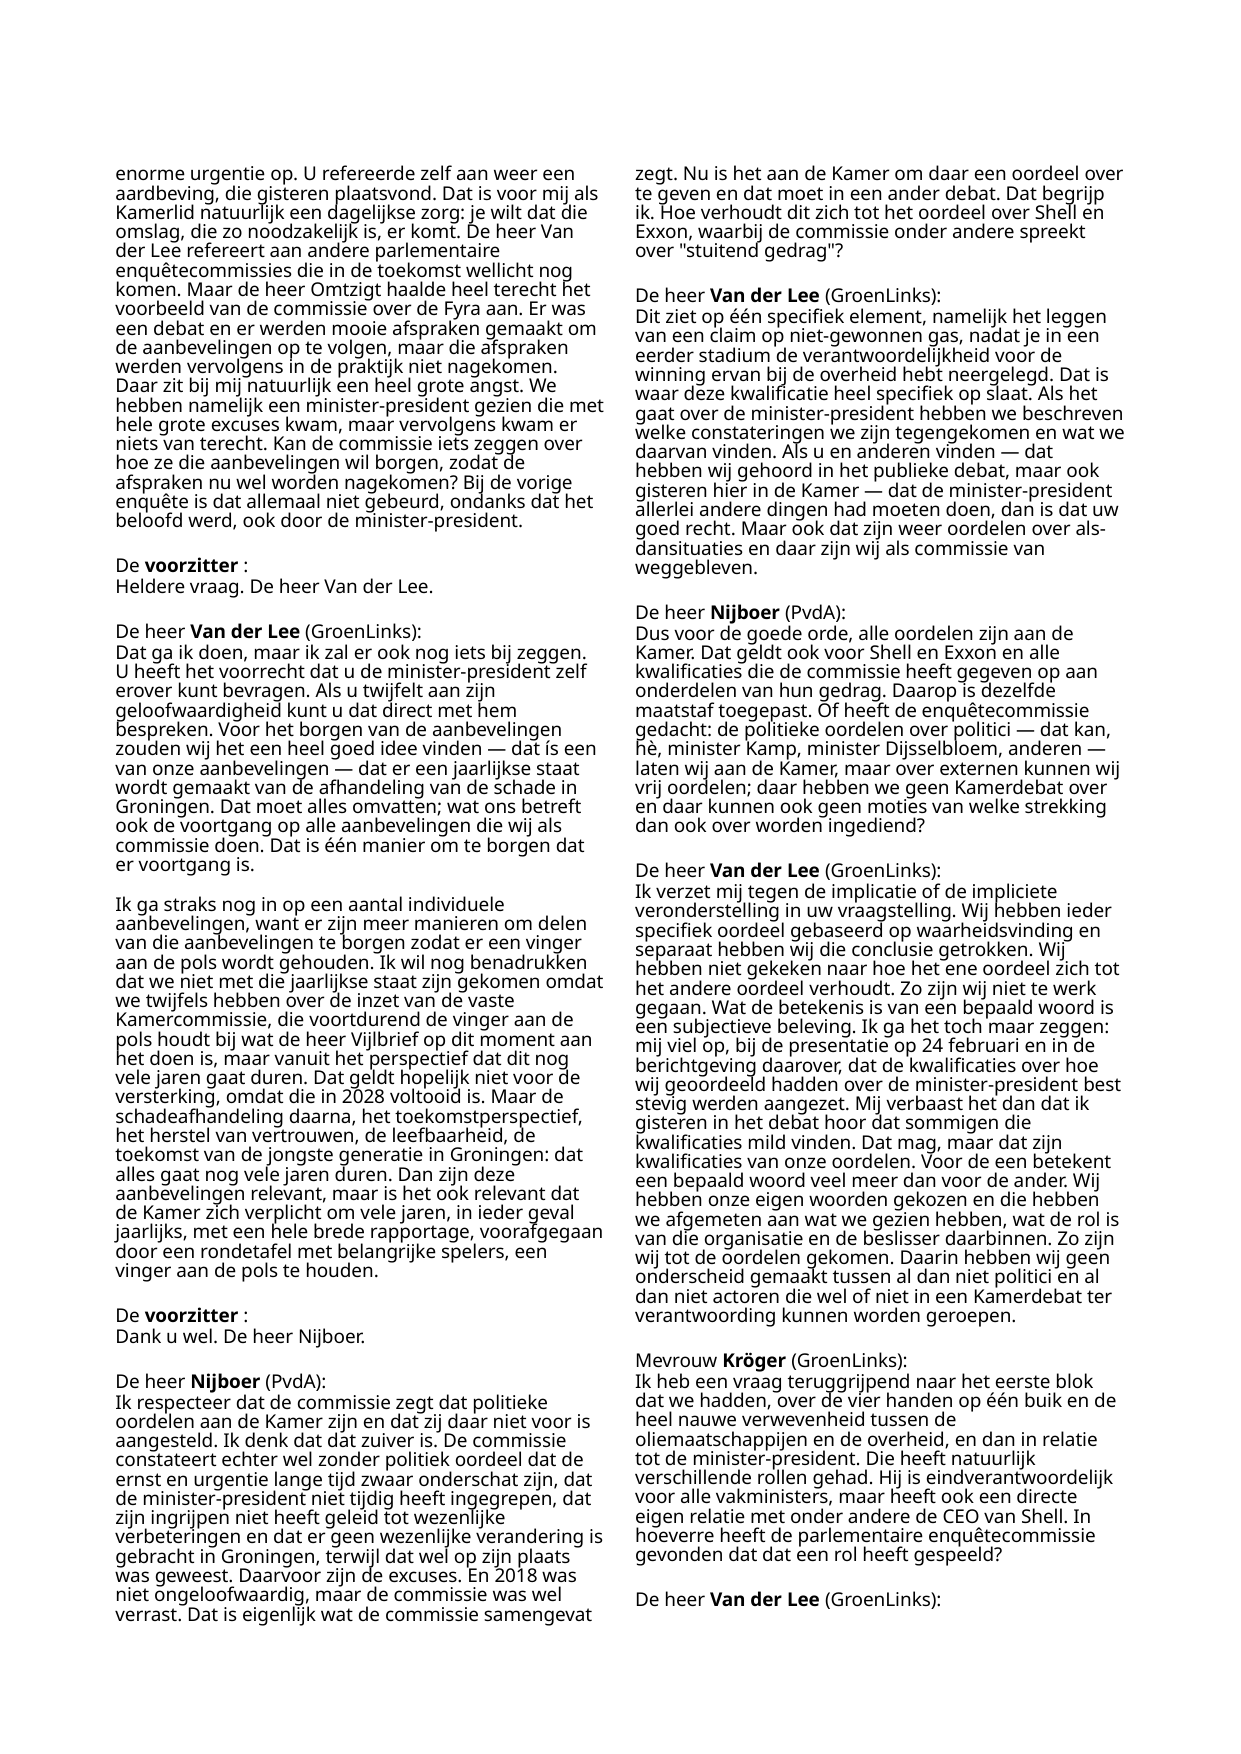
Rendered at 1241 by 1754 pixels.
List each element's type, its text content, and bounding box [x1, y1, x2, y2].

text De heer Nijboer (PvdA): [115, 1368, 605, 1394]
text Ik heb een vraag teruggrijpend naar het eerste blok dat we hadden, over de vier handen op één buik en de heel nauwe verwevenheid tussen de oliemaatschappijen en de overheid, en dan in relatie tot de minister-president. Die heeft natuurlijk verschillende rollen gehad. Hij is eindverantwoordelijk voor alle vakministers, maar heeft ook een directe eigen relatie met onder andere de CEO van Shell. In hoeverre heeft de parlementaire enquêtecommissie gevonden dat dat een rol heeft gespeeld? [635, 1373, 1125, 1566]
text De heer Van der Lee (GroenLinks): [635, 857, 1125, 883]
text De heer Van der Lee (GroenLinks): [115, 618, 605, 644]
text De voorzitter : [115, 552, 605, 578]
text Dat ga ik doen, maar ik zal er ook nog iets bij zeggen. U heeft het voorrecht dat u de minister-president zelf erover kunt bevragen. Als u twijfelt aan zijn geloofwaardigheid kunt u dat direct met hem bespreken. Voor het borgen van de aanbevelingen zouden wij het een heel goed idee vinden — dat ís een van onze aanbevelingen — dat er een jaarlijkse staat wordt gemaakt van de afhandeling van de schade in Groningen. Dat moet alles omvatten; wat ons betreft ook de voortgang op alle aanbevelingen die wij als commissie doen. Dat is één manier om te borgen dat er voortgang is. [115, 644, 605, 875]
text Mevrouw Kröger (GroenLinks): [635, 1347, 1125, 1373]
text enorme urgentie op. U refereerde zelf aan weer een aardbeving, die gisteren plaatsvond. Dat is voor mij als Kamerlid natuurlijk een dagelijkse zorg: je wilt dat die omslag, die zo noodzakelijk is, er komt. De heer Van der Lee refereert aan andere parlementaire enquêtecommissies die in de toekomst wellicht nog komen. Maar de heer Omtzigt haalde heel terecht het voorbeeld van de commissie over de Fyra aan. Er was een debat en er werden mooie afspraken gemaakt om de aanbevelingen op te volgen, maar die afspraken werden vervolgens in de praktijk niet nagekomen. Daar zit bij mij natuurlijk een heel grote angst. We hebben namelijk een minister-president gezien die met hele grote excuses kwam, maar vervolgens kwam er niets van terecht. Kan de commissie iets zeggen over hoe ze die aanbevelingen wil borgen, zodat de afspraken nu wel worden nagekomen? Bij de vorige enquête is dat allemaal niet gebeurd, ondanks dat het beloofd werd, ook door de minister-president. [115, 165, 605, 531]
text Dank u wel. De heer Nijboer. [115, 1328, 605, 1347]
text De voorzitter : [115, 1302, 605, 1328]
text De heer Van der Lee (GroenLinks): [635, 1586, 1125, 1612]
text Dit ziet op één specifiek element, namelijk het leggen van een claim op niet-gewonnen gas, nadat je in een eerder stadium de verantwoordelijkheid voor de winning ervan bij de overheid hebt neergelegd. Dat is waar deze kwalificatie heel specifiek op slaat. Als het gaat over de minister-president hebben we beschreven welke constateringen we zijn tegengekomen en wat we daarvan vinden. Als u en anderen vinden — dat hebben wij gehoord in het publieke debat, maar ook gisteren hier in de Kamer — dat de minister-president allerlei andere dingen had moeten doen, dan is dat uw goed recht. Maar ook dat zijn weer oordelen over als-dansituaties en daar zijn wij als commissie van weggebleven. [635, 308, 1125, 578]
text Ik ga straks nog in op een aantal individuele aanbevelingen, want er zijn meer manieren om delen van die aanbevelingen te borgen zodat er een vinger aan de pols wordt gehouden. Ik wil nog benadrukken dat we niet met die jaarlijkse staat zijn gekomen omdat we twijfels hebben over de inzet van de vaste Kamercommissie, die voortdurend de vinger aan de pols houdt bij wat de heer Vijlbrief op dit moment aan het doen is, maar vanuit het perspectief dat dit nog vele jaren gaat duren. Dat geldt hopelijk niet voor de versterking, omdat die in 2028 voltooid is. Maar de schadeafhandeling daarna, het toekomstperspectief, het herstel van vertrouwen, de leefbaarheid, de toekomst van de jongste generatie in Groningen: dat alles gaat nog vele jaren duren. Dan zijn deze aanbevelingen relevant, maar is het ook relevant dat de Kamer zich verplicht om vele jaren, in ieder geval jaarlijks, met een hele brede rapportage, voorafgegaan door een rondetafel met belangrijke spelers, een vinger aan de pols te houden. [115, 896, 605, 1281]
text Dus voor de goede orde, alle oordelen zijn aan de Kamer. Dat geldt ook voor Shell en Exxon en alle kwalificaties die de commissie heeft gegeven op aan onderdelen van hun gedrag. Daarop is dezelfde maatstaf toegepast. Of heeft de enquêtecommissie gedacht: de politieke oordelen over politici — dat kan, hè, minister Kamp, minister Dijsselbloem, anderen — laten wij aan de Kamer, maar over externen kunnen wij vrij oordelen; daar hebben we geen Kamerdebat over en daar kunnen ook geen moties van welke strekking dan ook over worden ingediend? [635, 624, 1125, 837]
text Ik respecteer dat de commissie zegt dat politieke oordelen aan de Kamer zijn en dat zij daar niet voor is aangesteld. Ik denk dat dat zuiver is. De commissie constateert echter wel zonder politiek oordeel dat de ernst en urgentie lange tijd zwaar onderschat zijn, dat de minister-president niet tijdig heeft ingegrepen, dat zijn ingrijpen niet heeft geleid tot wezenlijke verbeteringen en dat er geen wezenlijke verandering is gebracht in Groningen, terwijl dat wel op zijn plaats was geweest. Daarvoor zijn de excuses. En 2018 was niet ongeloofwaardig, maar de commissie was wel verrast. Dat is eigenlijk wat de commissie samengevat [115, 1394, 605, 1625]
text De heer Nijboer (PvdA): [635, 599, 1125, 624]
text De heer Van der Lee (GroenLinks): [635, 282, 1125, 308]
text Heldere vraag. De heer Van der Lee. [115, 578, 605, 597]
text zegt. Nu is het aan de Kamer om daar een oordeel over te geven en dat moet in een ander debat. Dat begrijp ik. Hoe verhoudt dit zich tot het oordeel over Shell en Exxon, waarbij de commissie onder andere spreekt over "stuitend gedrag"? [635, 165, 1125, 262]
text Ik verzet mij tegen de implicatie of de impliciete veronderstelling in uw vraagstelling. Wij hebben ieder specifiek oordeel gebaseerd op waarheidsvinding en separaat hebben wij die conclusie getrokken. Wij hebben niet gekeken naar hoe het ene oordeel zich tot het andere oordeel verhoudt. Zo zijn wij niet te werk gegaan. Wat de betekenis is van een bepaald woord is een subjectieve beleving. Ik ga het toch maar zeggen: mij viel op, bij de presentatie op 24 februari en in de berichtgeving daarover, dat de kwalificaties over hoe wij geoordeeld hadden over de minister-president best stevig werden aangezet. Mij verbaast het dan dat ik gisteren in het debat hoor dat sommigen die kwalificaties mild vinden. Dat mag, maar dat zijn kwalificaties van onze oordelen. Voor de een betekent een bepaald woord veel meer dan voor de ander. Wij hebben onze eigen woorden gekozen en die hebben we afgemeten aan wat we gezien hebben, wat de rol is van die organisatie en de beslisser daarbinnen. Zo zijn wij tot de oordelen gekomen. Daarin hebben wij geen onderscheid gemaakt tussen al dan niet politici en al dan niet actoren die wel of niet in een Kamerdebat ter verantwoording kunnen worden geroepen. [635, 883, 1125, 1326]
